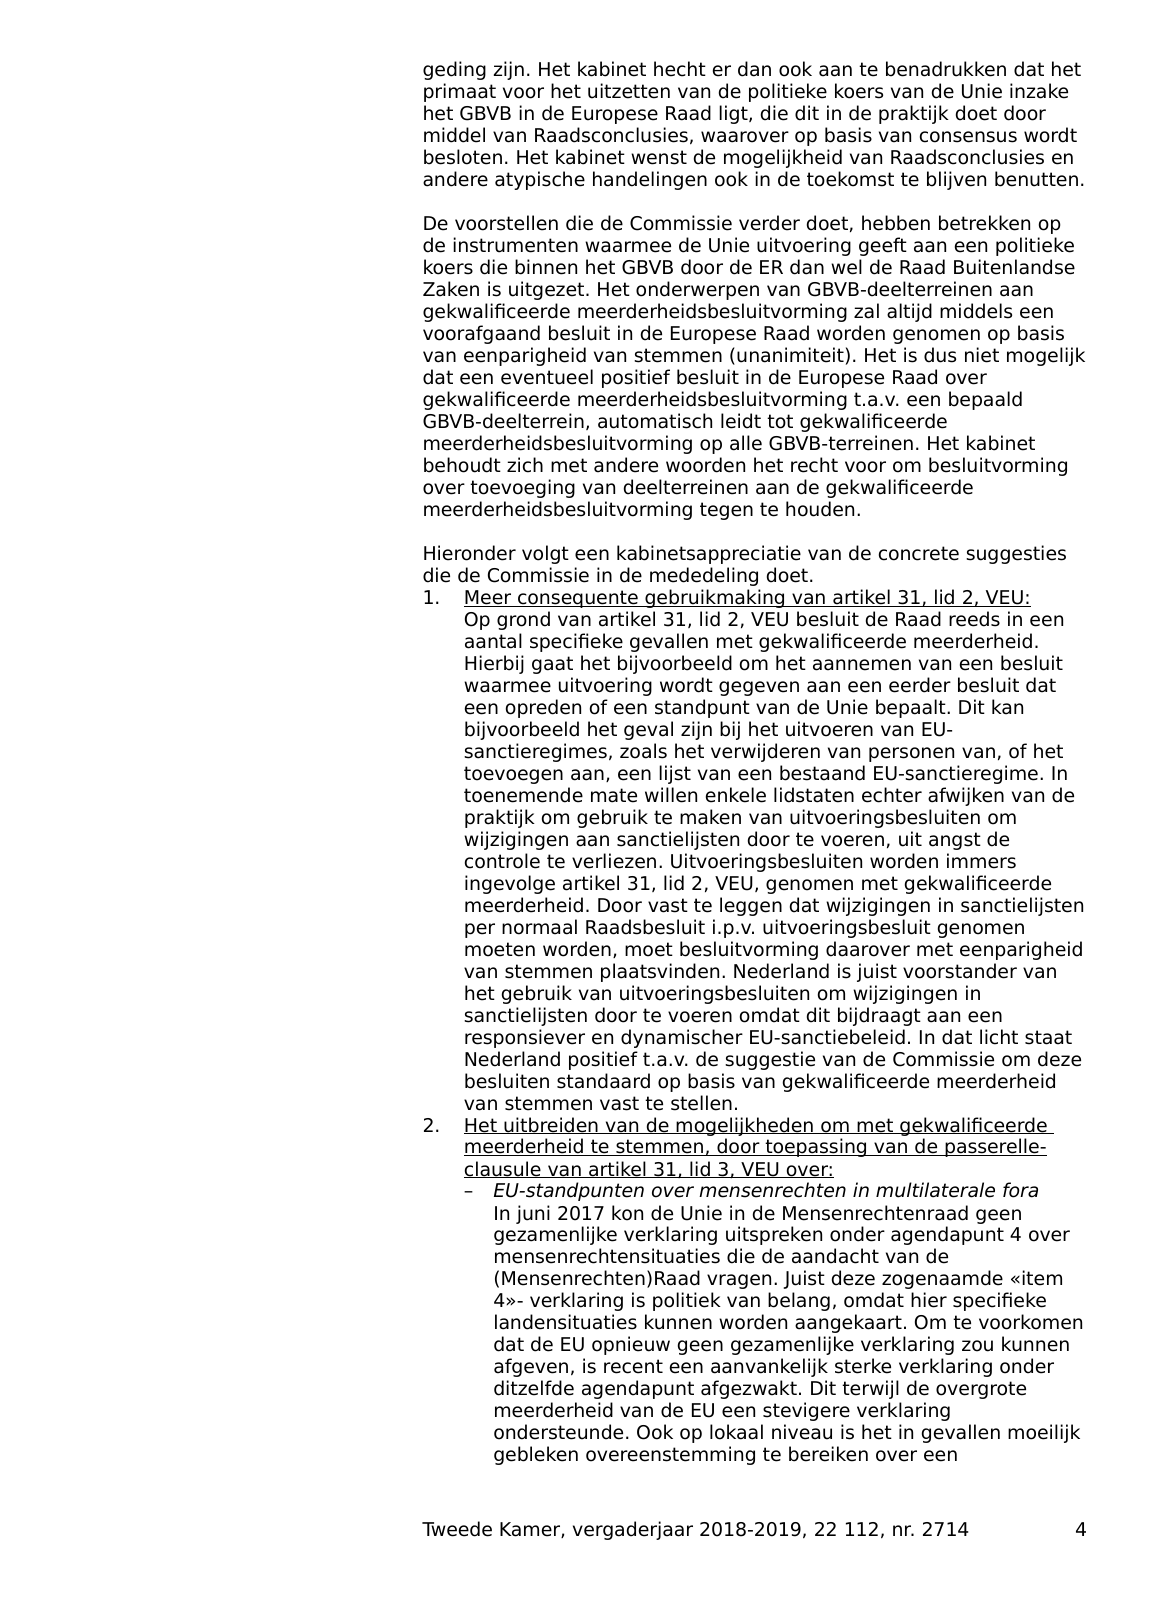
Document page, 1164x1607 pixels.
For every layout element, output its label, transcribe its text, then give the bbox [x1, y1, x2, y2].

text 2. Het uitbreiden van de mogelijkheden om met gekwalificeerde meerderheid te stemmen, door toepassing van de passerelle-clausule van artikel 31, lid 3, VEU over: [422, 1114, 1087, 1180]
text De voorstellen die de Commissie verder doet, hebben betrekken op de instrumenten waarmee de Unie uitvoering geeft aan een politieke koers die binnen het GBVB door de ER dan wel de Raad Buitenlandse Zaken is uitgezet. Het onderwerpen van GBVB-deelterreinen aan gekwalificeerde meerderheidsbesluitvorming zal altijd middels een voorafgaand besluit in de Europese Raad worden genomen op basis van eenparigheid van stemmen (unanimiteit). Het is dus niet mogelijk dat een eventueel positief besluit in de Europese Raad over gekwalificeerde meerderheidsbesluitvorming t.a.v. een bepaald GBVB-deelterrein, automatisch leidt tot gekwalificeerde meerderheidsbesluitvorming op alle GBVB-terreinen. Het kabinet behoudt zich met andere woorden het recht voor om besluitvorming over toevoeging van deelterreinen aan de gekwalificeerde meerderheidsbesluitvorming tegen te houden. [422, 213, 1087, 521]
text – EU-standpunten over mensenrechten in multilaterale fora [464, 1180, 1087, 1202]
text Op grond van artikel 31, lid 2, VEU besluit de Raad reeds in een aantal specifieke gevallen met gekwalificeerde meerderheid. Hierbij gaat het bijvoorbeeld om het aannemen van een besluit waarmee uitvoering wordt gegeven aan een eerder besluit dat een opreden of een standpunt van de Unie bepaalt. Dit kan bijvoorbeeld het geval zijn bij het uitvoeren van EU-sanctieregimes, zoals het verwijderen van personen van, of het toevoegen aan, een lijst van een bestaand EU-sanctieregime. In toenemende mate willen enkele lidstaten echter afwijken van de praktijk om gebruik te maken van uitvoeringsbesluiten om wijzigingen aan sanctielijsten door te voeren, uit angst de controle te verliezen. Uitvoeringsbesluiten worden immers ingevolge artikel 31, lid 2, VEU, genomen met gekwalificeerde meerderheid. Door vast te leggen dat wijzigingen in sanctielijsten per normaal Raadsbesluit i.p.v. uitvoeringsbesluit genomen moeten worden, moet besluitvorming daarover met eenparigheid van stemmen plaatsvinden. Nederland is juist voorstander van het gebruik van uitvoeringsbesluiten om wijzigingen in sanctielijsten door te voeren omdat dit bijdraagt aan een responsiever en dynamischer EU-sanctiebeleid. In dat licht staat Nederland positief t.a.v. de suggestie van de Commissie om deze besluiten standaard op basis van gekwalificeerde meerderheid van stemmen vast te stellen. [464, 609, 1087, 1114]
text geding zijn. Het kabinet hecht er dan ook aan te benadrukken dat het primaat voor het uitzetten van de politieke koers van de Unie inzake het GBVB in de Europese Raad ligt, die dit in de praktijk doet door middel van Raadsconclusies, waarover op basis van consensus wordt besloten. Het kabinet wenst de mogelijkheid van Raadsconclusies en andere atypische handelingen ook in de toekomst te blijven benutten. [422, 59, 1087, 191]
text In juni 2017 kon de Unie in de Mensenrechtenraad geen gezamenlijke verklaring uitspreken onder agendapunt 4 over mensenrechtensituaties die de aandacht van de (Mensenrechten)Raad vragen. Juist deze zogenaamde «item 4»- verklaring is politiek van belang, omdat hier specifieke landensituaties kunnen worden aangekaart. Om te voorkomen dat de EU opnieuw geen gezamenlijke verklaring zou kunnen afgeven, is recent een aanvankelijk sterke verklaring onder ditzelfde agendapunt afgezwakt. Dit terwijl de overgrote meerderheid van de EU een stevigere verklaring ondersteunde. Ook op lokaal niveau is het in gevallen moeilijk gebleken overeenstemming te bereiken over een [493, 1202, 1087, 1466]
text 1. Meer consequente gebruikmaking van artikel 31, lid 2, VEU: [422, 587, 1087, 609]
text Hieronder volgt een kabinetsappreciatie van de concrete suggesties die de Commissie in de mededeling doet. [422, 543, 1087, 587]
